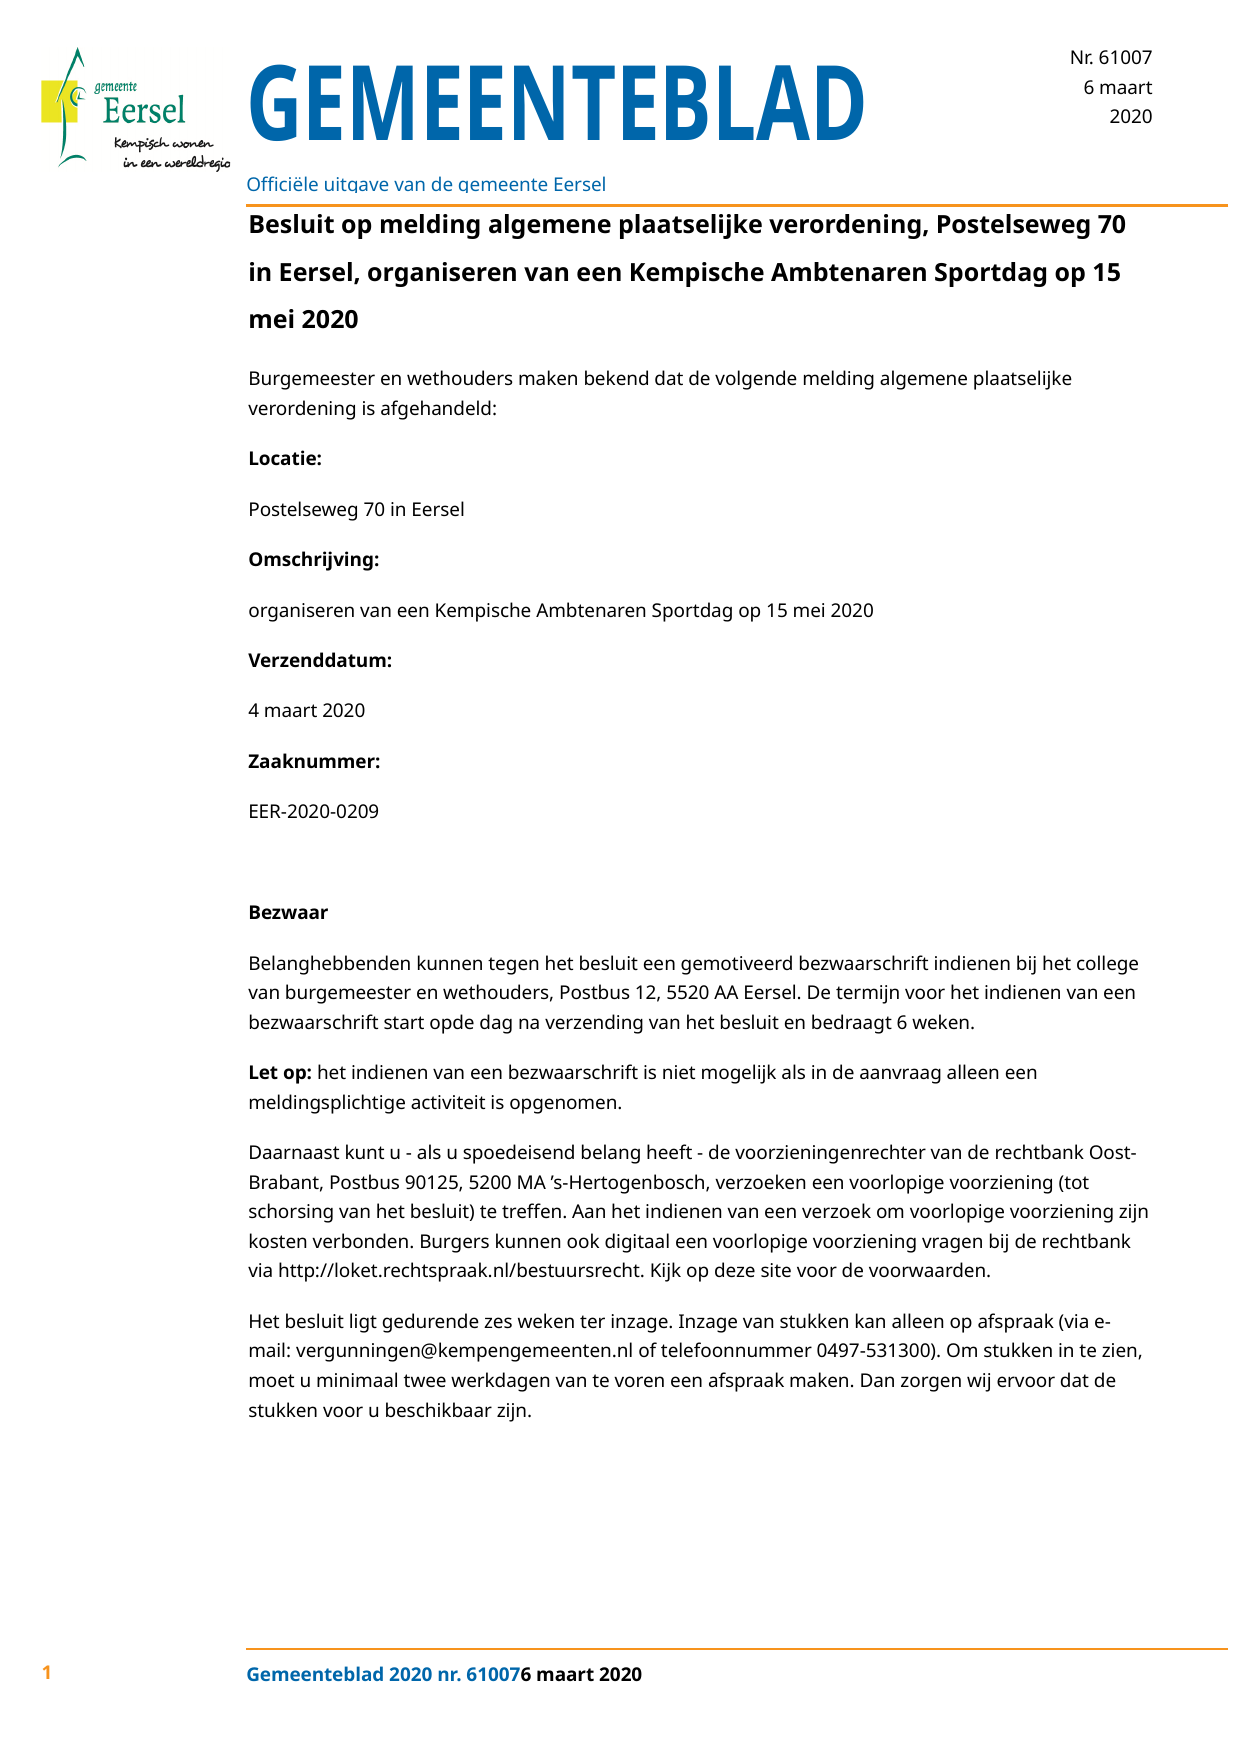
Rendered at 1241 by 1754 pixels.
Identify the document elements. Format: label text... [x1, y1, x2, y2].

text Zaaknummer: [248, 748, 1152, 774]
text 4 maart 2020 [248, 698, 1152, 723]
picture [41, 47, 231, 172]
text EER-2020-0209 [248, 798, 1152, 824]
text Verzenddatum: [248, 647, 1152, 673]
text Burgemeester en wethouders maken bekend dat de volgende melding algemene plaatselijke verordening is afgehandeld: [248, 366, 1152, 421]
text Het besluit ligt gedurende zes weken ter inzage. Inzage van stukken kan alleen op afspraak (via e-mail: vergunningen@kempengemeenten.nl of telefoonnummer 0497-531300). Om stukken in te zien, moet u minimaal twee werkdagen van te voren een afspraak maken. Dan zorgen wij ervoor dat de stukken voor u beschikbaar zijn. [248, 1308, 1152, 1422]
text Locatie: [248, 446, 1152, 471]
text Daarnaast kunt u - als u spoedeisend belang heeft - de voorzieningenrechter van de rechtbank Oost-Brabant, Postbus 90125, 5200 MA ’s-Hertogenbosch, verzoeken een voorlopige voorziening (tot schorsing van het besluit) te treffen. Aan het indienen van een verzoek om voorlopige voorziening zijn kosten verbonden. Burgers kunnen ook digitaal een voorlopige voorziening vragen bij de rechtbank via http://loket.rechtspraak.nl/bestuursrecht. Kijk op deze site voor de voorwaarden. [248, 1139, 1152, 1283]
text Let op: het indienen van een bezwaarschrift is niet mogelijk als in de aanvraag alleen een meldingsplichtige activiteit is opgenomen. [248, 1059, 1152, 1114]
text Postelseweg 70 in Eersel [248, 496, 1152, 522]
text Omschrijving: [248, 546, 1152, 572]
text Besluit op melding algemene plaatselijke verordening, Postelseweg 70 in Eersel, organiseren van een Kempische Ambtenaren Sportdag op 15 mei 2020 [248, 207, 1152, 336]
text organiseren van een Kempische Ambtenaren Sportdag op 15 mei 2020 [248, 597, 1152, 622]
text Bezwaar [248, 899, 1152, 925]
text Belanghebbenden kunnen tegen het besluit een gemotiveerd bezwaarschrift indienen bij het college van burgemeester en wethouders, Postbus 12, 5520 AA Eersel. De termijn voor het indienen van een bezwaarschrift start opde dag na verzending van het besluit en bedraagt 6 weken. [248, 950, 1152, 1034]
